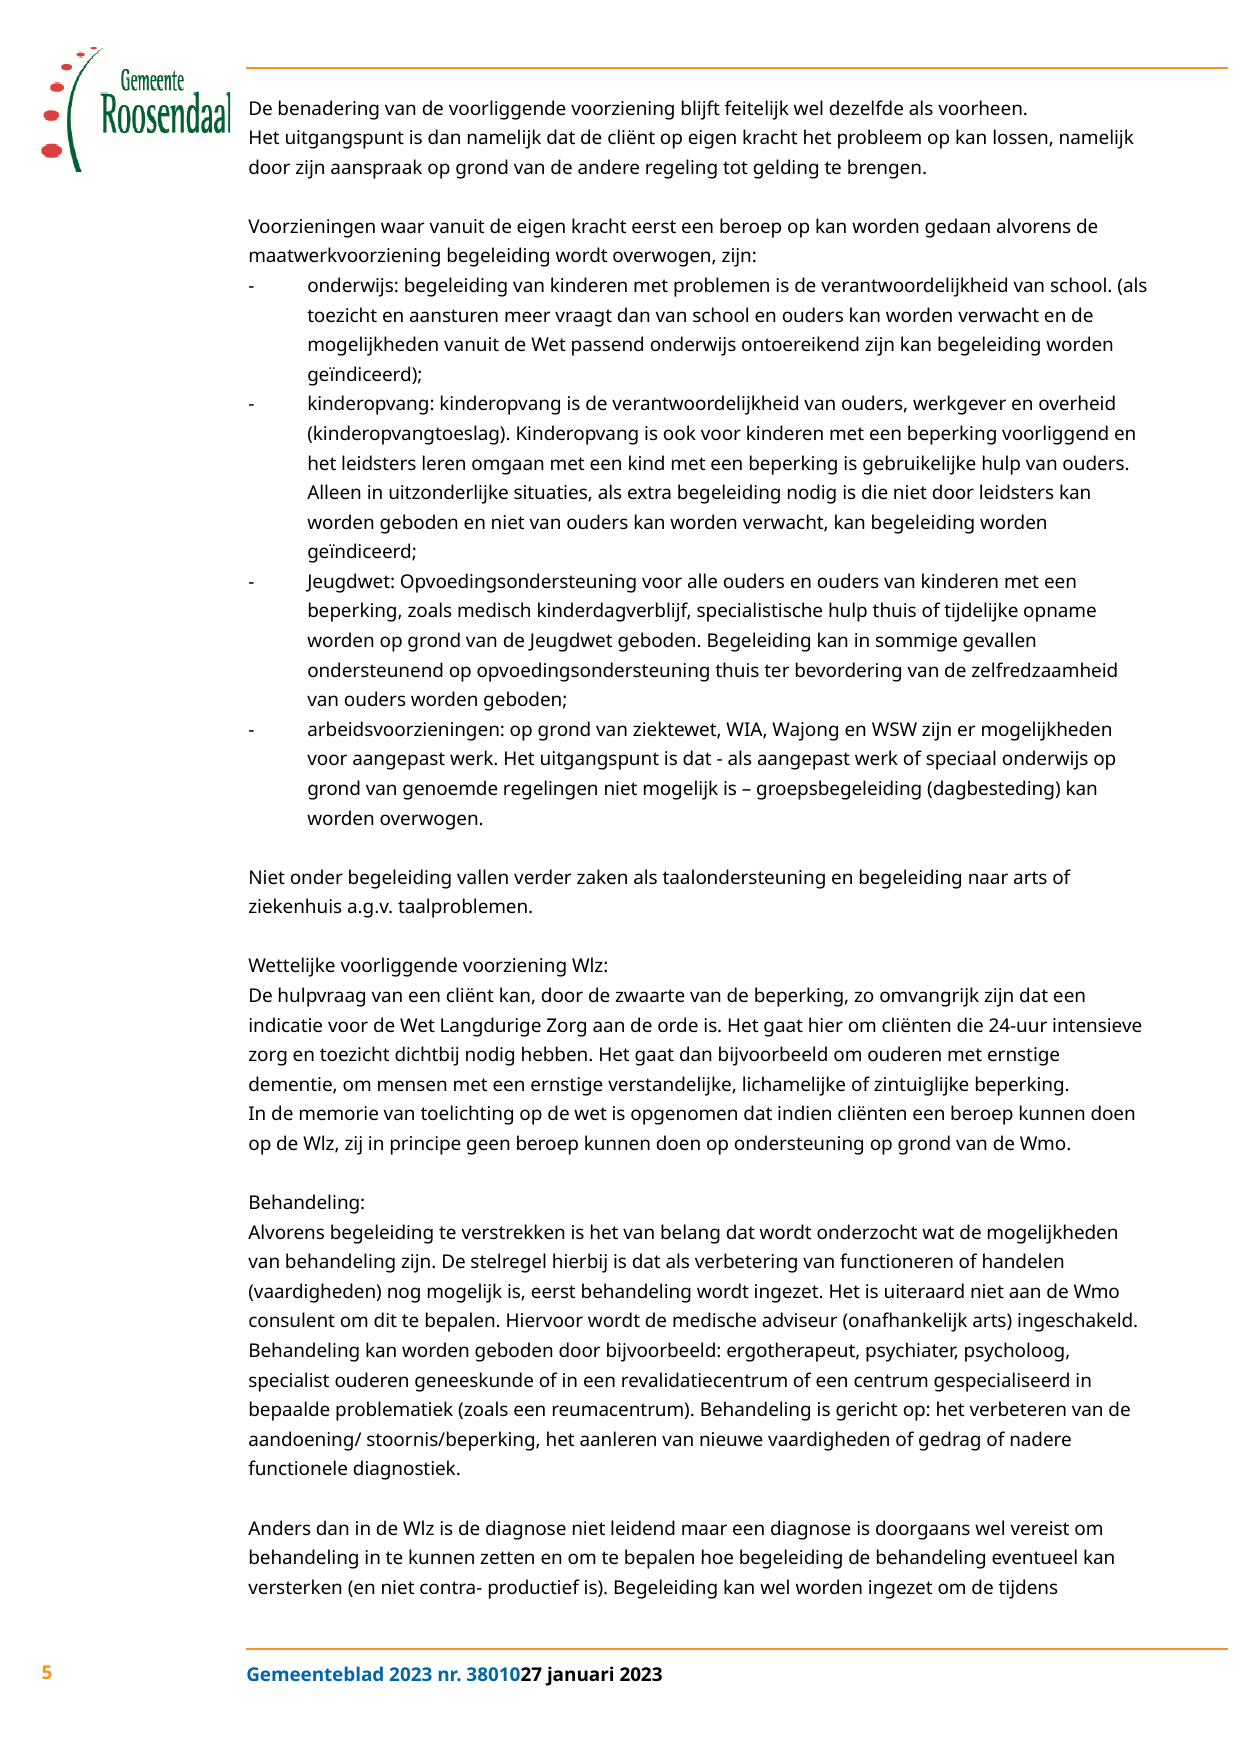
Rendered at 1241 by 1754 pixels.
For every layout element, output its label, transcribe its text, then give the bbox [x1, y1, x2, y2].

text Het uitgangspunt is dan namelijk dat de cliënt op eigen kracht het probleem op kan lossen, namelijk door zijn aanspraak op grond van de andere regeling tot gelding te brengen. [248, 124, 1152, 180]
text In de memorie van toelichting op de wet is opgenomen dat indien cliënten een beroep kunnen doen op de Wlz, zij in principe geen beroep kunnen doen op ondersteuning op grond van de Wmo. [248, 1101, 1152, 1156]
text De benadering van de voorliggende voorziening blijft feitelijk wel dezelfde als voorheen. [248, 95, 1152, 121]
list arbeidsvoorzieningen: op grond van ziektewet, WIA, Wajong en WSW zijn er mogelijkheden voor aangepast werk. Het uitgangspunt is dat - als aangepast werk of speciaal onderwijs op grond van genoemde regelingen niet mogelijk is – groepsbegeleiding (dagbesteding) kan worden overwogen. [248, 716, 1152, 831]
text De hulpvraag van een cliënt kan, door de zwaarte van de beperking, zo omvangrijk zijn dat een indicatie voor de Wet Langdurige Zorg aan de orde is. Het gaat hier om cliënten die 24-uur intensieve zorg en toezicht dichtbij nodig hebben. Het gaat dan bijvoorbeeld om ouderen met ernstige dementie, om mensen met een ernstige verstandelijke, lichamelijke of zintuiglijke beperking. [248, 982, 1152, 1097]
list kinderopvang: kinderopvang is de verantwoordelijkheid van ouders, werkgever en overheid (kinderopvangtoeslag). Kinderopvang is ook voor kinderen met een beperking voorliggend en het leidsters leren omgaan met een kind met een beperking is gebruikelijke hulp van ouders. Alleen in uitzonderlijke situaties, als extra begeleiding nodig is die niet door leidsters kan worden geboden en niet van ouders kan worden verwacht, kan begeleiding worden geïndiceerd; [248, 391, 1152, 564]
text Voorzieningen waar vanuit de eigen kracht eerst een beroep op kan worden gedaan alvorens de maatwerkvoorziening begeleiding wordt overwogen, zijn: [248, 213, 1152, 268]
text Niet onder begeleiding vallen verder zaken als taalondersteuning en begeleiding naar arts of ziekenhuis a.g.v. taalproblemen. [248, 864, 1152, 919]
list Jeugdwet: Opvoedingsondersteuning voor alle ouders en ouders van kinderen met een beperking, zoals medisch kinderdagverblijf, specialistische hulp thuis of tijdelijke opname worden op grond van de Jeugdwet geboden. Begeleiding kan in sommige gevallen ondersteunend op opvoedingsondersteuning thuis ter bevordering van de zelfredzaamheid van ouders worden geboden; [248, 568, 1152, 712]
text Anders dan in de Wlz is de diagnose niet leidend maar een diagnose is doorgaans wel vereist om behandeling in te kunnen zetten en om te bepalen hoe begeleiding de behandeling eventueel kan versterken (en niet contra- productief is). Begeleiding kan wel worden ingezet om de tijdens [248, 1515, 1152, 1600]
text Alvorens begeleiding te verstrekken is het van belang dat wordt onderzocht wat de mogelijkheden van behandeling zijn. De stelregel hierbij is dat als verbetering van functioneren of handelen (vaardigheden) nog mogelijk is, eerst behandeling wordt ingezet. Het is uiteraard niet aan de Wmo consulent om dit te bepalen. Hiervoor wordt de medische adviseur (onafhankelijk arts) ingeschakeld. Behandeling kan worden geboden door bijvoorbeeld: ergotherapeut, psychiater, psycholoog, specialist ouderen geneeskunde of in een revalidatiecentrum of een centrum gespecialiseerd in bepaalde problematiek (zoals een reumacentrum). Behandeling is gericht op: het verbeteren van de aandoening/ stoornis/beperking, het aanleren van nieuwe vaardigheden of gedrag of nadere functionele diagnostiek. [248, 1219, 1152, 1481]
picture [41, 47, 231, 172]
text Behandeling: [248, 1189, 1152, 1215]
list onderwijs: begeleiding van kinderen met problemen is de verantwoordelijkheid van school. (als toezicht en aansturen meer vraagt dan van school en ouders kan worden verwacht en de mogelijkheden vanuit de Wet passend onderwijs ontoereikend zijn kan begeleiding worden geïndiceerd); [248, 272, 1152, 387]
text Wettelijke voorliggende voorziening Wlz: [248, 953, 1152, 978]
